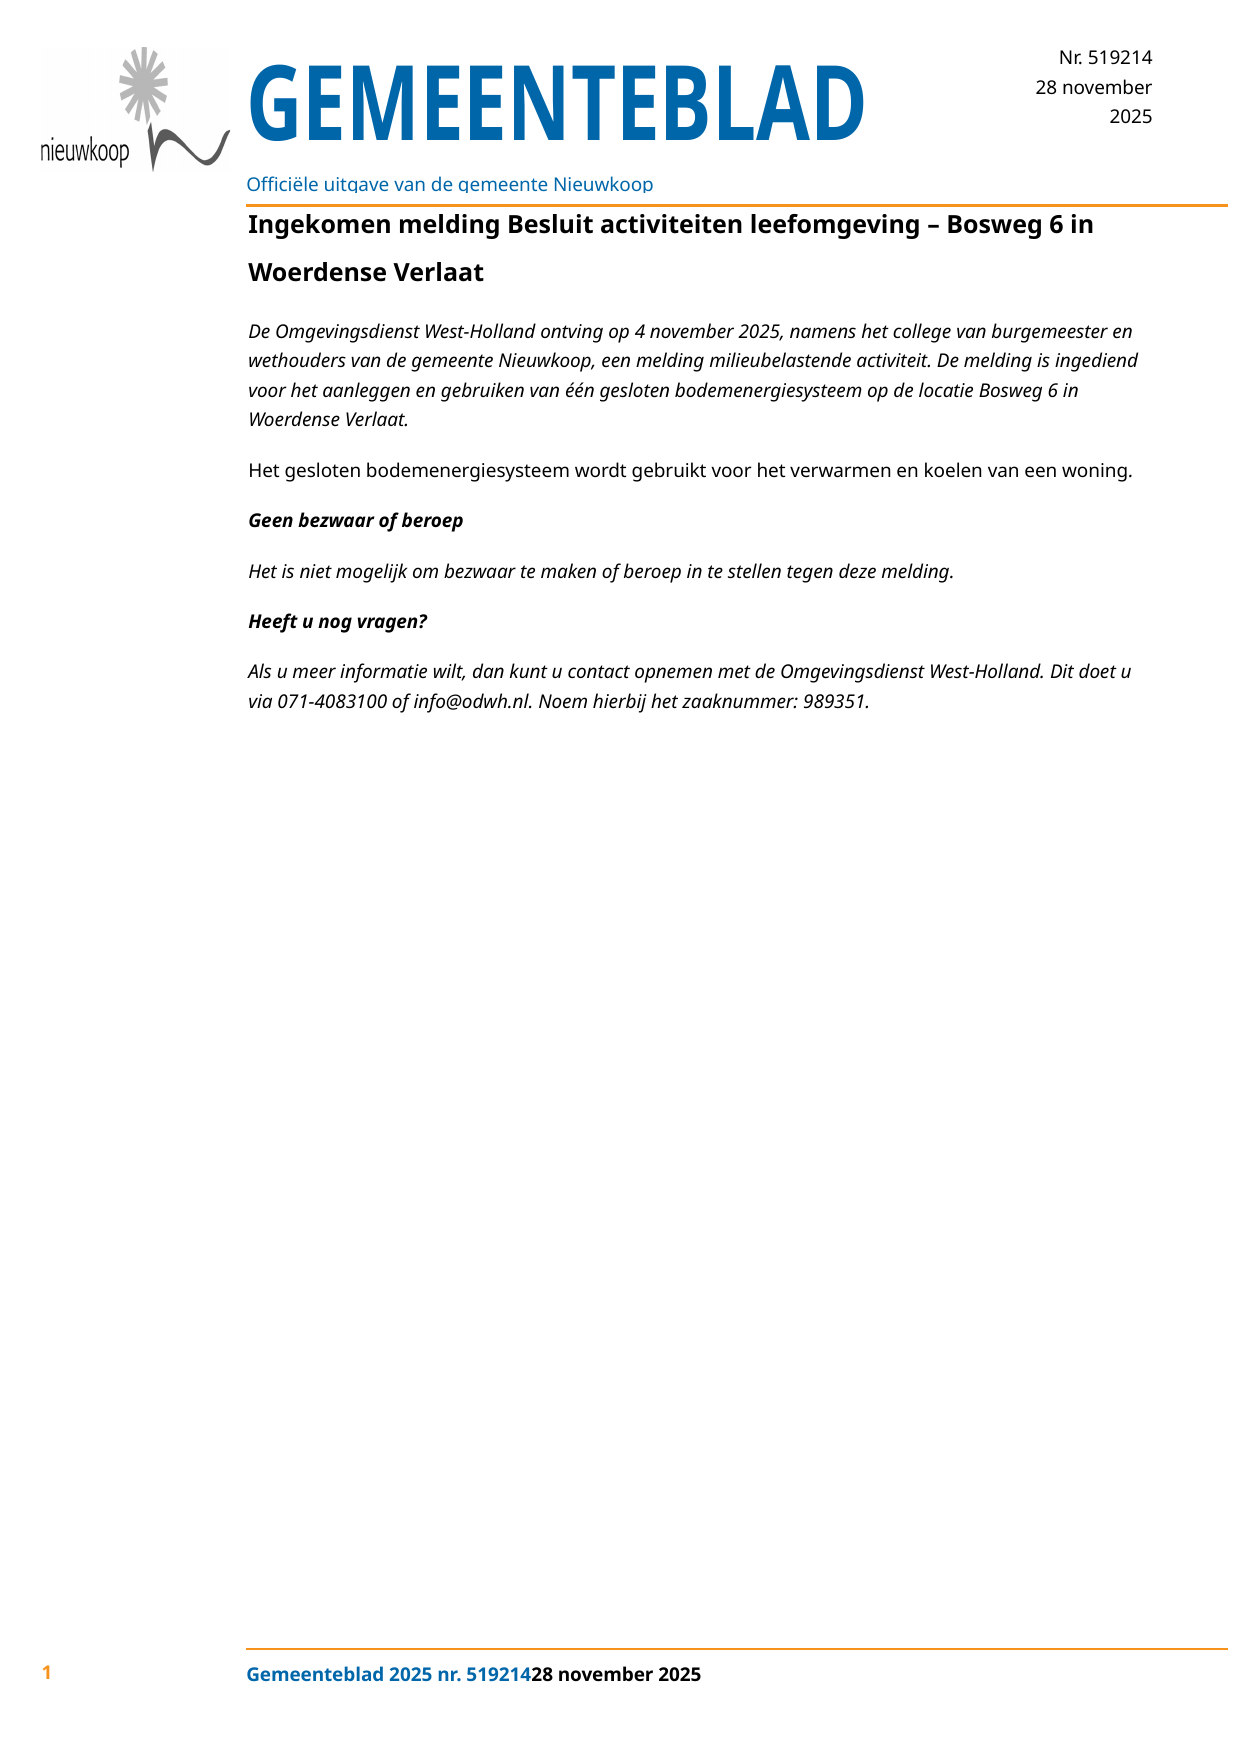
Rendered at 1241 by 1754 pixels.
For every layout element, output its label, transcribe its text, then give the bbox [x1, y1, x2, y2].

text Als u meer informatie wilt, dan kunt u contact opnemen met de Omgevingsdienst West-Holland. Dit doet u via 071-4083100 of info@odwh.nl. Noem hierbij het zaaknummer: 989351. [248, 659, 1152, 714]
text Heeft u nog vragen? [248, 608, 1152, 634]
text Ingekomen melding Besluit activiteiten leefomgeving – Bosweg 6 in Woerdense Verlaat [248, 207, 1152, 288]
text De Omgevingsdienst West-Holland ontving op 4 november 2025, namens het college van burgemeester en wethouders van de gemeente Nieuwkoop, een melding milieubelastende activiteit. De melding is ingediend voor het aanleggen en gebruiken van één gesloten bodemenergiesysteem op de locatie Bosweg 6 in Woerdense Verlaat. [248, 318, 1152, 432]
picture [41, 47, 231, 172]
text Het gesloten bodemenergiesysteem wordt gebruikt voor het verwarmen en koelen van een woning. [248, 457, 1152, 483]
text Het is niet mogelijk om bezwaar te maken of beroep in te stellen tegen deze melding. [248, 558, 1152, 584]
text Geen bezwaar of beroep [248, 507, 1152, 533]
